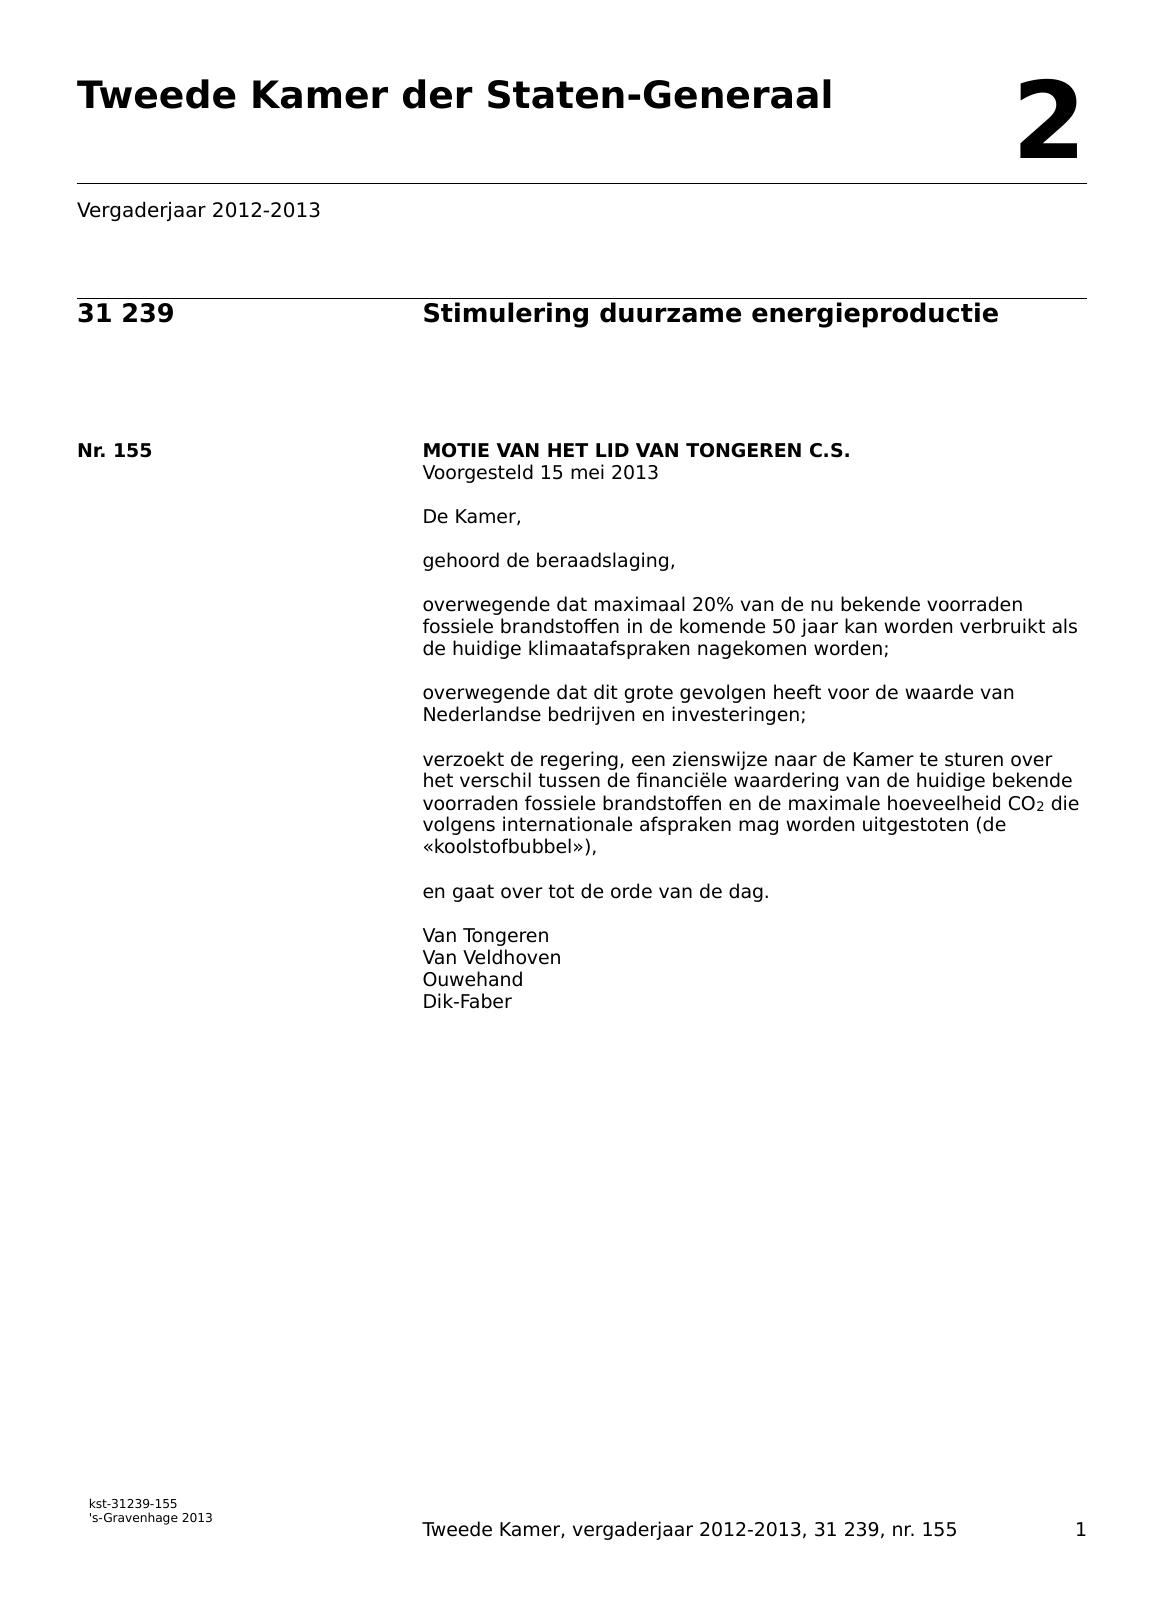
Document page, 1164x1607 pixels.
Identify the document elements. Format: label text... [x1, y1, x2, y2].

text Van Veldhoven [422, 947, 1087, 969]
text De Kamer, [422, 506, 1087, 528]
text en gaat over tot de orde van de dag. [422, 881, 1087, 902]
table_cell Vergaderjaar 2012-2013 [77, 184, 1087, 298]
table_header 2 [886, 59, 1087, 183]
text Van Tongeren [422, 925, 1087, 947]
text overwegende dat dit grote gevolgen heeft voor de waarde van Nederlandse bedrijven en investeringen; [422, 682, 1087, 726]
table_header Tweede Kamer der Staten-Generaal [77, 59, 886, 183]
text overwegende dat maximaal 20% van de nu bekende voorraden fossiele brandstoffen in de komende 50 jaar kan worden verbruikt als de huidige klimaatafspraken nagekomen worden; [422, 594, 1087, 660]
text 's-Gravenhage 2013 [88, 1511, 323, 1525]
text kst-31239-155 [88, 1497, 323, 1511]
text Ouwehand [422, 969, 1087, 991]
subtitle 31 239 Stimulering duurzame energieproductie [77, 299, 1087, 329]
text Voorgesteld 15 mei 2013 [422, 462, 1087, 484]
text Dik-Faber [422, 991, 1087, 1013]
subtitle Nr. 155 MOTIE VAN HET LID VAN TONGEREN C.S. [77, 440, 1087, 462]
text gehoord de beraadslaging, [422, 550, 1087, 572]
text verzoekt de regering, een zienswijze naar de Kamer te sturen over het verschil tussen de financiële waardering van de huidige bekende voorraden fossiele brandstoffen en de maximale hoeveelheid CO2 die volgens internationale afspraken mag worden uitgestoten (de «koolstofbubbel»), [422, 748, 1087, 858]
